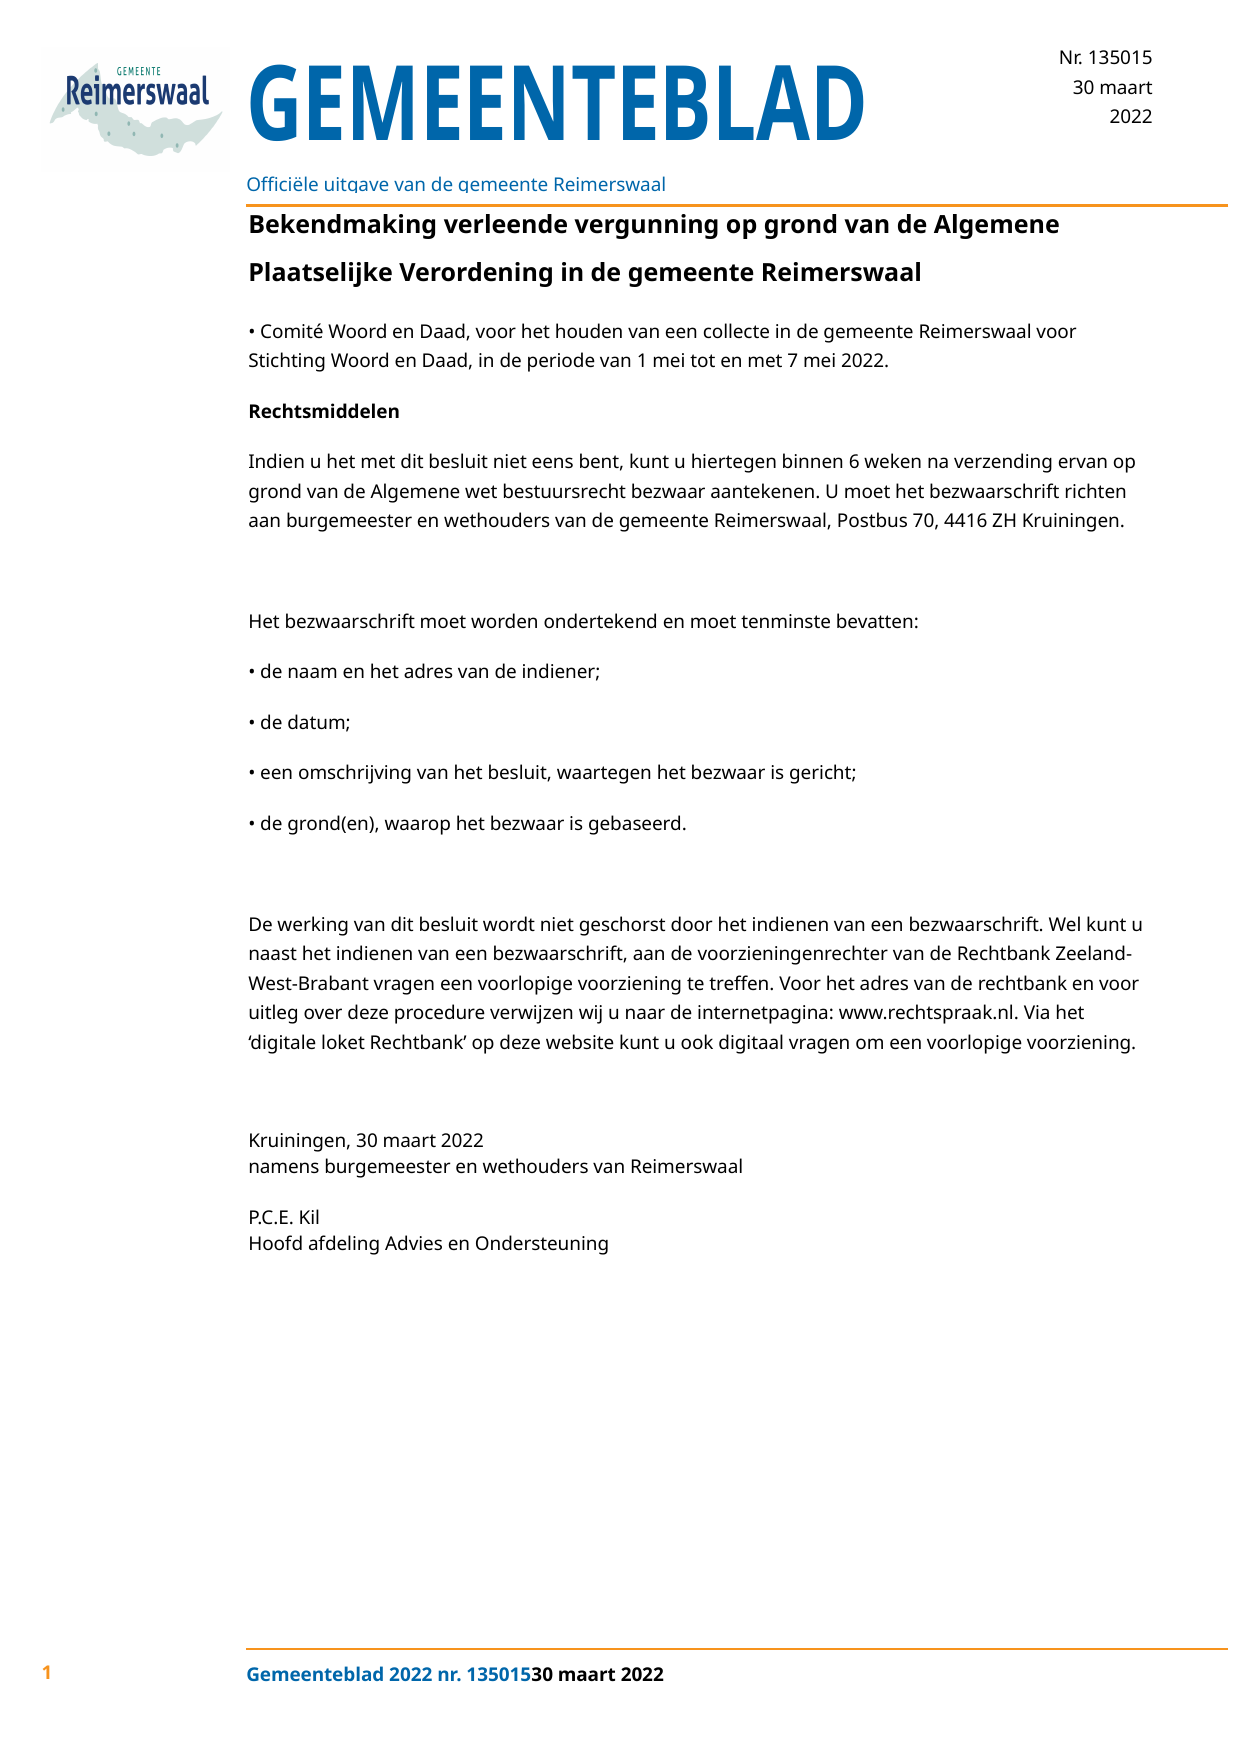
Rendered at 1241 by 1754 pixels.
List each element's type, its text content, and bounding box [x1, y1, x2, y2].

text Indien u het met dit besluit niet eens bent, kunt u hiertegen binnen 6 weken na verzending ervan op grond van de Algemene wet bestuursrecht bezwaar aantekenen. U moet het bezwaarschrift richten aan burgemeester en wethouders van de gemeente Reimerswaal, Postbus 70, 4416 ZH Kruiningen. [248, 448, 1152, 533]
text • de grond(en), waarop het bezwaar is gebaseerd. [248, 810, 1152, 836]
text namens burgemeester en wethouders van Reimerswaal [248, 1153, 1152, 1179]
picture [41, 47, 231, 172]
text • Comité Woord en Daad, voor het houden van een collecte in de gemeente Reimerswaal voor Stichting Woord en Daad, in de periode van 1 mei tot en met 7 mei 2022. [248, 318, 1152, 373]
text Bekendmaking verleende vergunning op grond van de Algemene Plaatselijke Verordening in de gemeente Reimerswaal [248, 207, 1152, 288]
text De werking van dit besluit wordt niet geschorst door het indienen van een bezwaarschrift. Wel kunt u naast het indienen van een bezwaarschrift, aan de voorzieningenrechter van de Rechtbank Zeeland-West-Brabant vragen een voorlopige voorziening te treffen. Voor het adres van de rechtbank en voor uitleg over deze procedure verwijzen wij u naar de internetpagina: www.rechtspraak.nl. Via het ‘digitale loket Rechtbank’ op deze website kunt u ook digitaal vragen om een voorlopige voorziening. [248, 911, 1152, 1055]
text • de naam en het adres van de indiener; [248, 659, 1152, 684]
text Het bezwaarschrift moet worden ondertekend en moet tenminste bevatten: [248, 608, 1152, 634]
text P.C.E. Kil [248, 1204, 1152, 1230]
text • een omschrijving van het besluit, waartegen het bezwaar is gericht; [248, 759, 1152, 785]
text Kruiningen, ‎30 maart 2022 [248, 1127, 1152, 1153]
text Rechtsmiddelen [248, 398, 1152, 424]
text Hoofd afdeling Advies en Ondersteuning [248, 1230, 1152, 1256]
text • de datum; [248, 709, 1152, 735]
